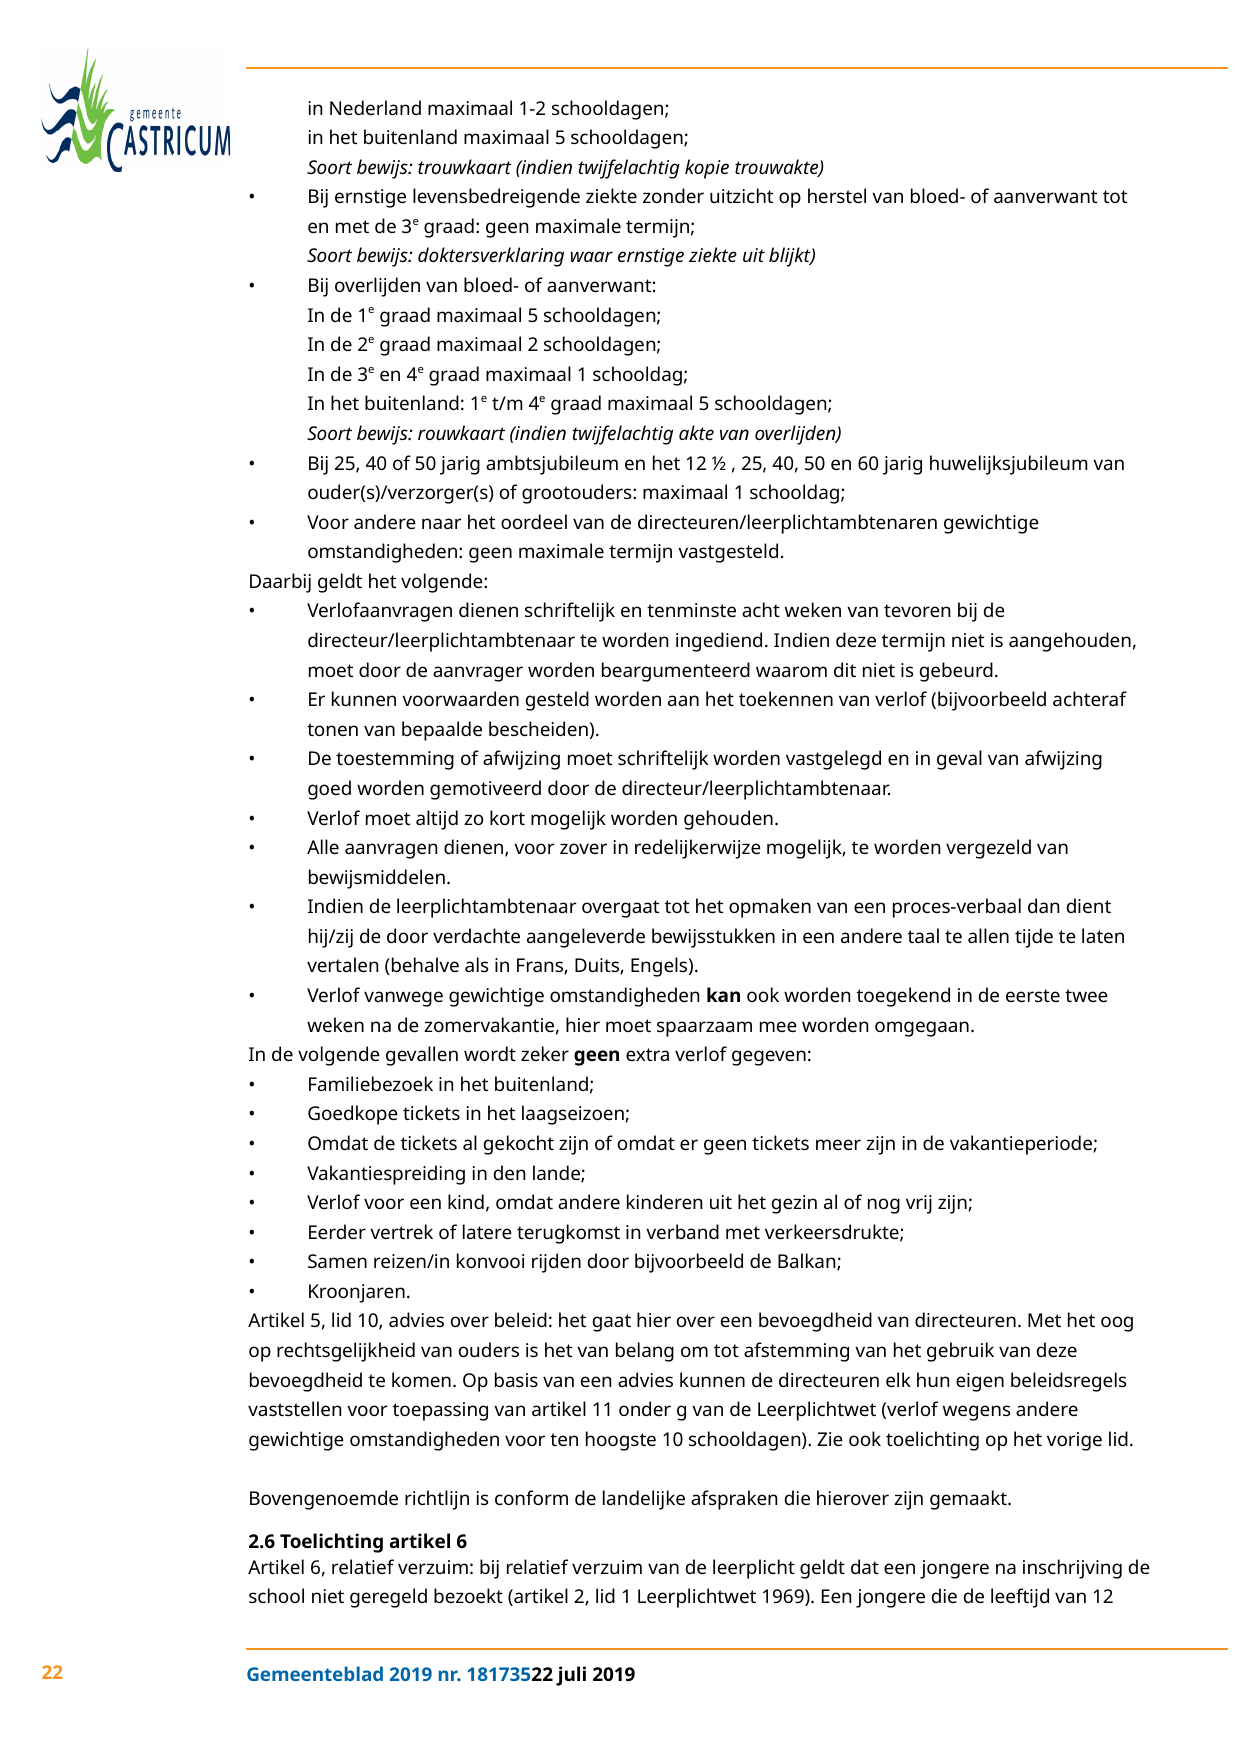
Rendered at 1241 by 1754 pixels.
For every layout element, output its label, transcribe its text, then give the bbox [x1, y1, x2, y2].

list Soort bewijs: trouwkaart (indien twijfelachtig kopie trouwakte) [248, 154, 1152, 180]
list Verlof voor een kind, omdat andere kinderen uit het gezin al of nog vrij zijn; [248, 1189, 1152, 1215]
list in Nederland maximaal 1-2 schooldagen; [248, 95, 1152, 121]
list Verlof vanwege gewichtige omstandigheden kan ook worden toegekend in de eerste twee weken na de zomervakantie, hier moet spaarzaam mee worden omgegaan. [248, 982, 1152, 1038]
list Kroonjaren. [248, 1278, 1152, 1304]
text 2.6 Toelichting artikel 6 [248, 1528, 1152, 1554]
text Artikel 5, lid 10, advies over beleid: het gaat hier over een bevoegdheid van directeuren. Met het oog op rechtsgelijkheid van ouders is het van belang om tot afstemming van het gebruik van deze bevoegdheid te komen. Op basis van een advies kunnen de directeuren elk hun eigen beleidsregels vaststellen voor toepassing van artikel 11 onder g van de Leerplichtwet (verlof wegens andere gewichtige omstandigheden voor ten hoogste 10 schooldagen). Zie ook toelichting op het vorige lid. [248, 1308, 1152, 1452]
list Alle aanvragen dienen, voor zover in redelijkerwijze mogelijk, te worden vergezeld van bewijsmiddelen. [248, 834, 1152, 890]
text Artikel 6, relatief verzuim: bij relatief verzuim van de leerplicht geldt dat een jongere na inschrijving de school niet geregeld bezoekt (artikel 2, lid 1 Leerplichtwet 1969). Een jongere die de leeftijd van 12 [248, 1554, 1152, 1609]
list Familiebezoek in het buitenland; [248, 1071, 1152, 1097]
list In de 3e en 4e graad maximaal 1 schooldag; [248, 361, 1152, 387]
list In de 1e graad maximaal 5 schooldagen; [248, 302, 1152, 328]
list Vakantiespreiding in den lande; [248, 1160, 1152, 1186]
list Er kunnen voorwaarden gesteld worden aan het toekennen van verlof (bijvoorbeeld achteraf tonen van bepaalde bescheiden). [248, 686, 1152, 742]
list Bij overlijden van bloed- of aanverwant: [248, 272, 1152, 298]
list Soort bewijs: doktersverklaring waar ernstige ziekte uit blijkt) [248, 243, 1152, 268]
list Omdat de tickets al gekocht zijn of omdat er geen tickets meer zijn in de vakantieperiode; [248, 1130, 1152, 1156]
text In de volgende gevallen wordt zeker geen extra verlof gegeven: [248, 1041, 1152, 1067]
list Bij 25, 40 of 50 jarig ambtsjubileum en het 12 ½ , 25, 40, 50 en 60 jarig huwelijksjubileum van ouder(s)/verzorger(s) of grootouders: maximaal 1 schooldag; [248, 450, 1152, 505]
list in het buitenland maximaal 5 schooldagen; [248, 124, 1152, 150]
list In de 2e graad maximaal 2 schooldagen; [248, 331, 1152, 357]
list Bij ernstige levensbedreigende ziekte zonder uitzicht op herstel van bloed- of aanverwant tot en met de 3e graad: geen maximale termijn; [248, 183, 1152, 239]
list Samen reizen/in konvooi rijden door bijvoorbeeld de Balkan; [248, 1248, 1152, 1274]
list Goedkope tickets in het laagseizoen; [248, 1101, 1152, 1126]
list De toestemming of afwijzing moet schriftelijk worden vastgelegd en in geval van afwijzing goed worden gemotiveerd door de directeur/leerplichtambtenaar. [248, 746, 1152, 801]
list In het buitenland: 1e t/m 4e graad maximaal 5 schooldagen; [248, 391, 1152, 416]
list Voor andere naar het oordeel van de directeuren/leerplichtambtenaren gewichtige omstandigheden: geen maximale termijn vastgesteld. [248, 509, 1152, 564]
list Indien de leerplichtambtenaar overgaat tot het opmaken van een proces-verbaal dan dient hij/zij de door verdachte aangeleverde bewijsstukken in een andere taal te allen tijde te laten vertalen (behalve als in Frans, Duits, Engels). [248, 893, 1152, 978]
picture [41, 47, 231, 172]
list Eerder vertrek of latere terugkomst in verband met verkeersdrukte; [248, 1219, 1152, 1245]
list Verlof moet altijd zo kort mogelijk worden gehouden. [248, 805, 1152, 831]
list Soort bewijs: rouwkaart (indien twijfelachtig akte van overlijden) [248, 420, 1152, 446]
text Bovengenoemde richtlijn is conform de landelijke afspraken die hierover zijn gemaakt. [248, 1485, 1152, 1511]
text Daarbij geldt het volgende: [248, 568, 1152, 594]
list Verlofaanvragen dienen schriftelijk en tenminste acht weken van tevoren bij de directeur/leerplichtambtenaar te worden ingediend. Indien deze termijn niet is aangehouden, moet door de aanvrager worden beargumenteerd waarom dit niet is gebeurd. [248, 598, 1152, 683]
